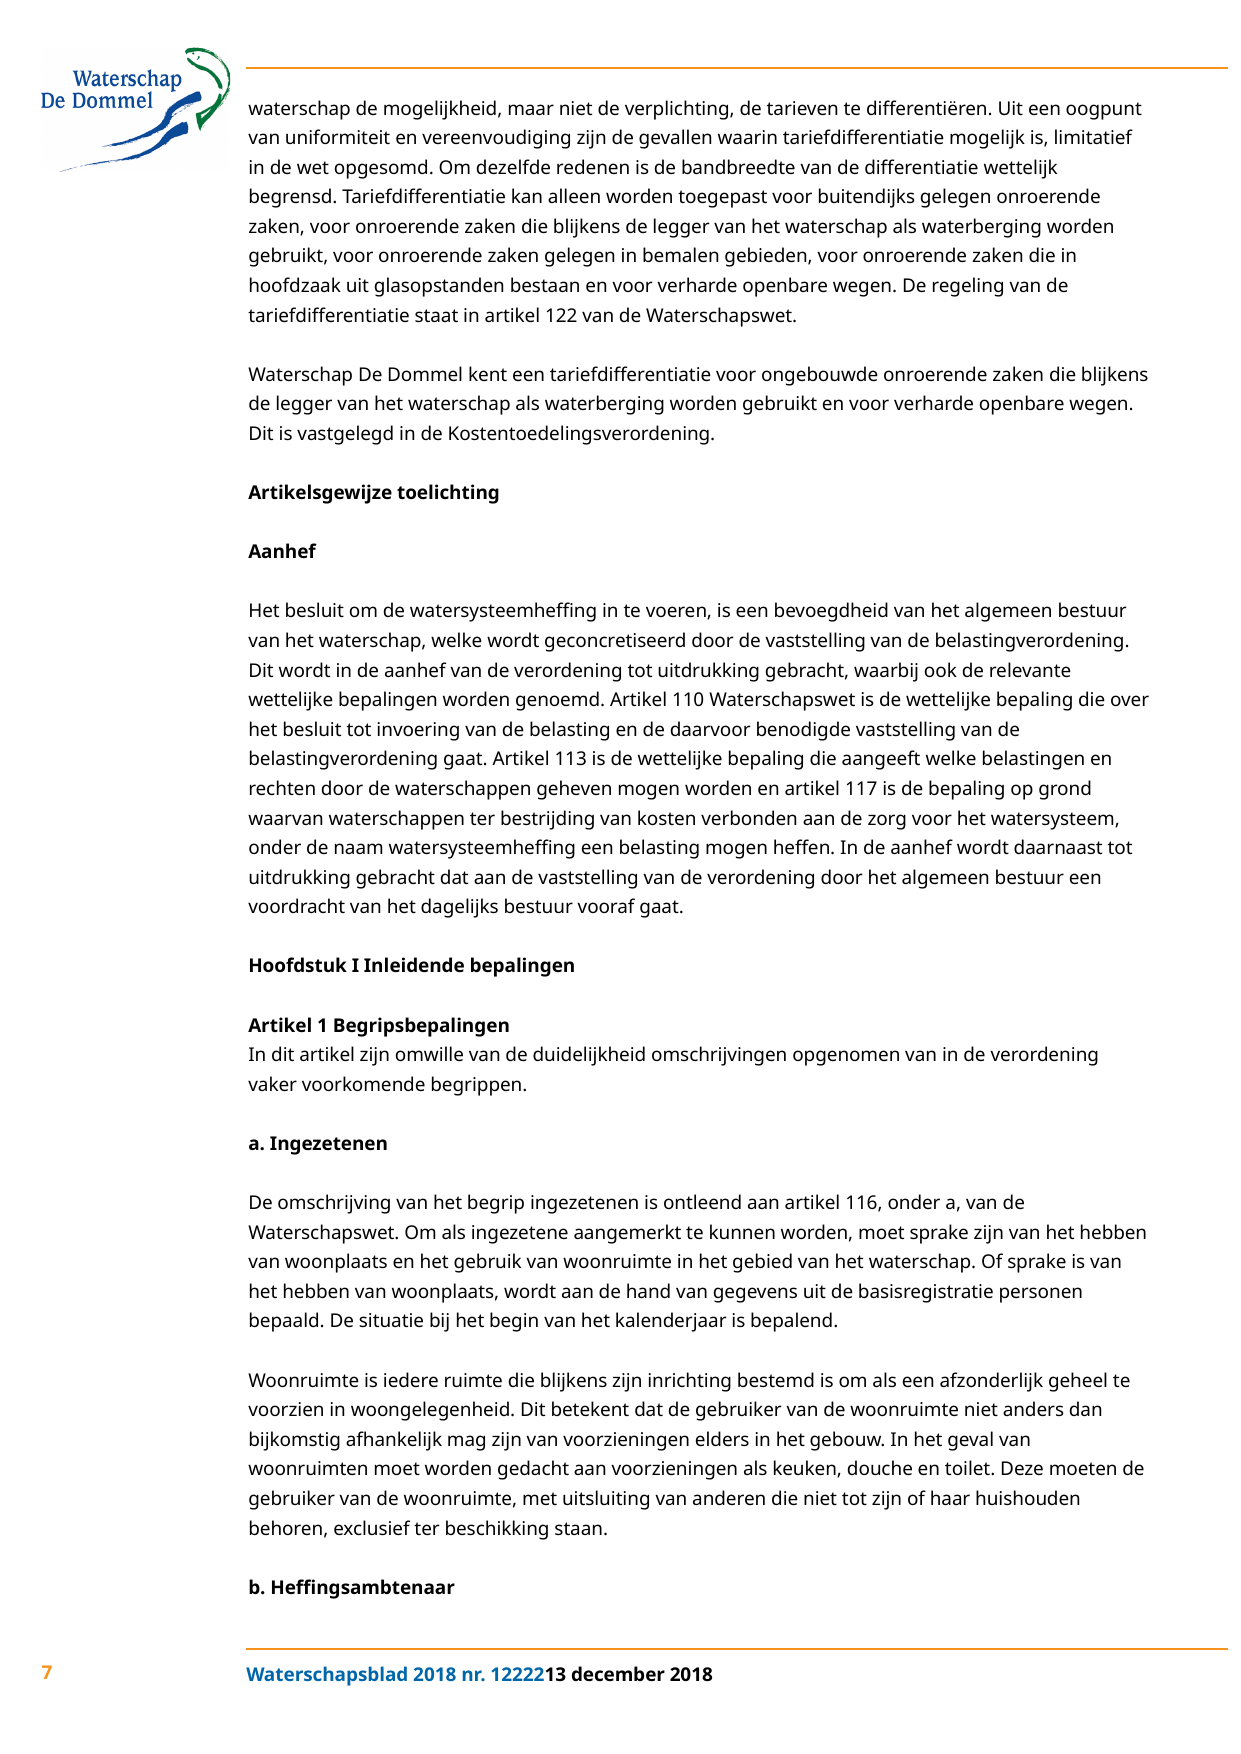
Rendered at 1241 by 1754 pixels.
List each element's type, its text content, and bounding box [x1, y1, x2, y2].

text De omschrijving van het begrip ingezetenen is ontleend aan artikel 116, onder a, van de Waterschapswet. Om als ingezetene aangemerkt te kunnen worden, moet sprake zijn van het hebben van woonplaats en het gebruik van woonruimte in het gebied van het waterschap. Of sprake is van het hebben van woonplaats, wordt aan de hand van gegevens uit de basisregistratie personen bepaald. De situatie bij het begin van het kalenderjaar is bepalend. [248, 1189, 1152, 1333]
text Aanhef [248, 538, 1152, 564]
text In dit artikel zijn omwille van de duidelijkheid omschrijvingen opgenomen van in de verordening vaker voorkomende begrippen. [248, 1041, 1152, 1097]
text Artikelsgewijze toelichting [248, 479, 1152, 505]
text Hoofdstuk I Inleidende bepalingen [248, 953, 1152, 978]
picture [41, 47, 231, 172]
text Artikel 1 Begripsbepalingen [248, 1012, 1152, 1038]
text Woonruimte is iedere ruimte die blijkens zijn inrichting bestemd is om als een afzonderlijk geheel te voorzien in woongelegenheid. Dit betekent dat de gebruiker van de woonruimte niet anders dan bijkomstig afhankelijk mag zijn van voorzieningen elders in het gebouw. In het geval van woonruimten moet worden gedacht aan voorzieningen als keuken, douche en toilet. Deze moeten de gebruiker van de woonruimte, met uitsluiting van anderen die niet tot zijn of haar huishouden behoren, exclusief ter beschikking staan. [248, 1367, 1152, 1541]
text waterschap de mogelijkheid, maar niet de verplichting, de tarieven te differentiëren. Uit een oogpunt van uniformiteit en vereenvoudiging zijn de gevallen waarin tariefdifferentiatie mogelijk is, limitatief in de wet opgesomd. Om dezelfde redenen is de bandbreedte van de differentiatie wettelijk begrensd. Tariefdifferentiatie kan alleen worden toegepast voor buitendijks gelegen onroerende zaken, voor onroerende zaken die blijkens de legger van het waterschap als waterberging worden gebruikt, voor onroerende zaken gelegen in bemalen gebieden, voor onroerende zaken die in hoofdzaak uit glasopstanden bestaan en voor verharde openbare wegen. De regeling van de tariefdifferentiatie staat in artikel 122 van de Waterschapswet. [248, 95, 1152, 328]
text Waterschap De Dommel kent een tariefdifferentiatie voor ongebouwde onroerende zaken die blijkens de legger van het waterschap als waterberging worden gebruikt en voor verharde openbare wegen. Dit is vastgelegd in de Kostentoedelingsverordening. [248, 361, 1152, 446]
text b. Heffingsambtenaar [248, 1574, 1152, 1600]
text Het besluit om de watersysteemheffing in te voeren, is een bevoegdheid van het algemeen bestuur van het waterschap, welke wordt geconcretiseerd door de vaststelling van de belastingverordening. Dit wordt in de aanhef van de verordening tot uitdrukking gebracht, waarbij ook de relevante wettelijke bepalingen worden genoemd. Artikel 110 Waterschapswet is de wettelijke bepaling die over het besluit tot invoering van de belasting en de daarvoor benodigde vaststelling van de belastingverordening gaat. Artikel 113 is de wettelijke bepaling die aangeeft welke belastingen en rechten door de waterschappen geheven mogen worden en artikel 117 is de bepaling op grond waarvan waterschappen ter bestrijding van kosten verbonden aan de zorg voor het watersysteem, onder de naam watersysteemheffing een belasting mogen heffen. In de aanhef wordt daarnaast tot uitdrukking gebracht dat aan de vaststelling van de verordening door het algemeen bestuur een voordracht van het dagelijks bestuur vooraf gaat. [248, 598, 1152, 919]
text a. Ingezetenen [248, 1130, 1152, 1156]
